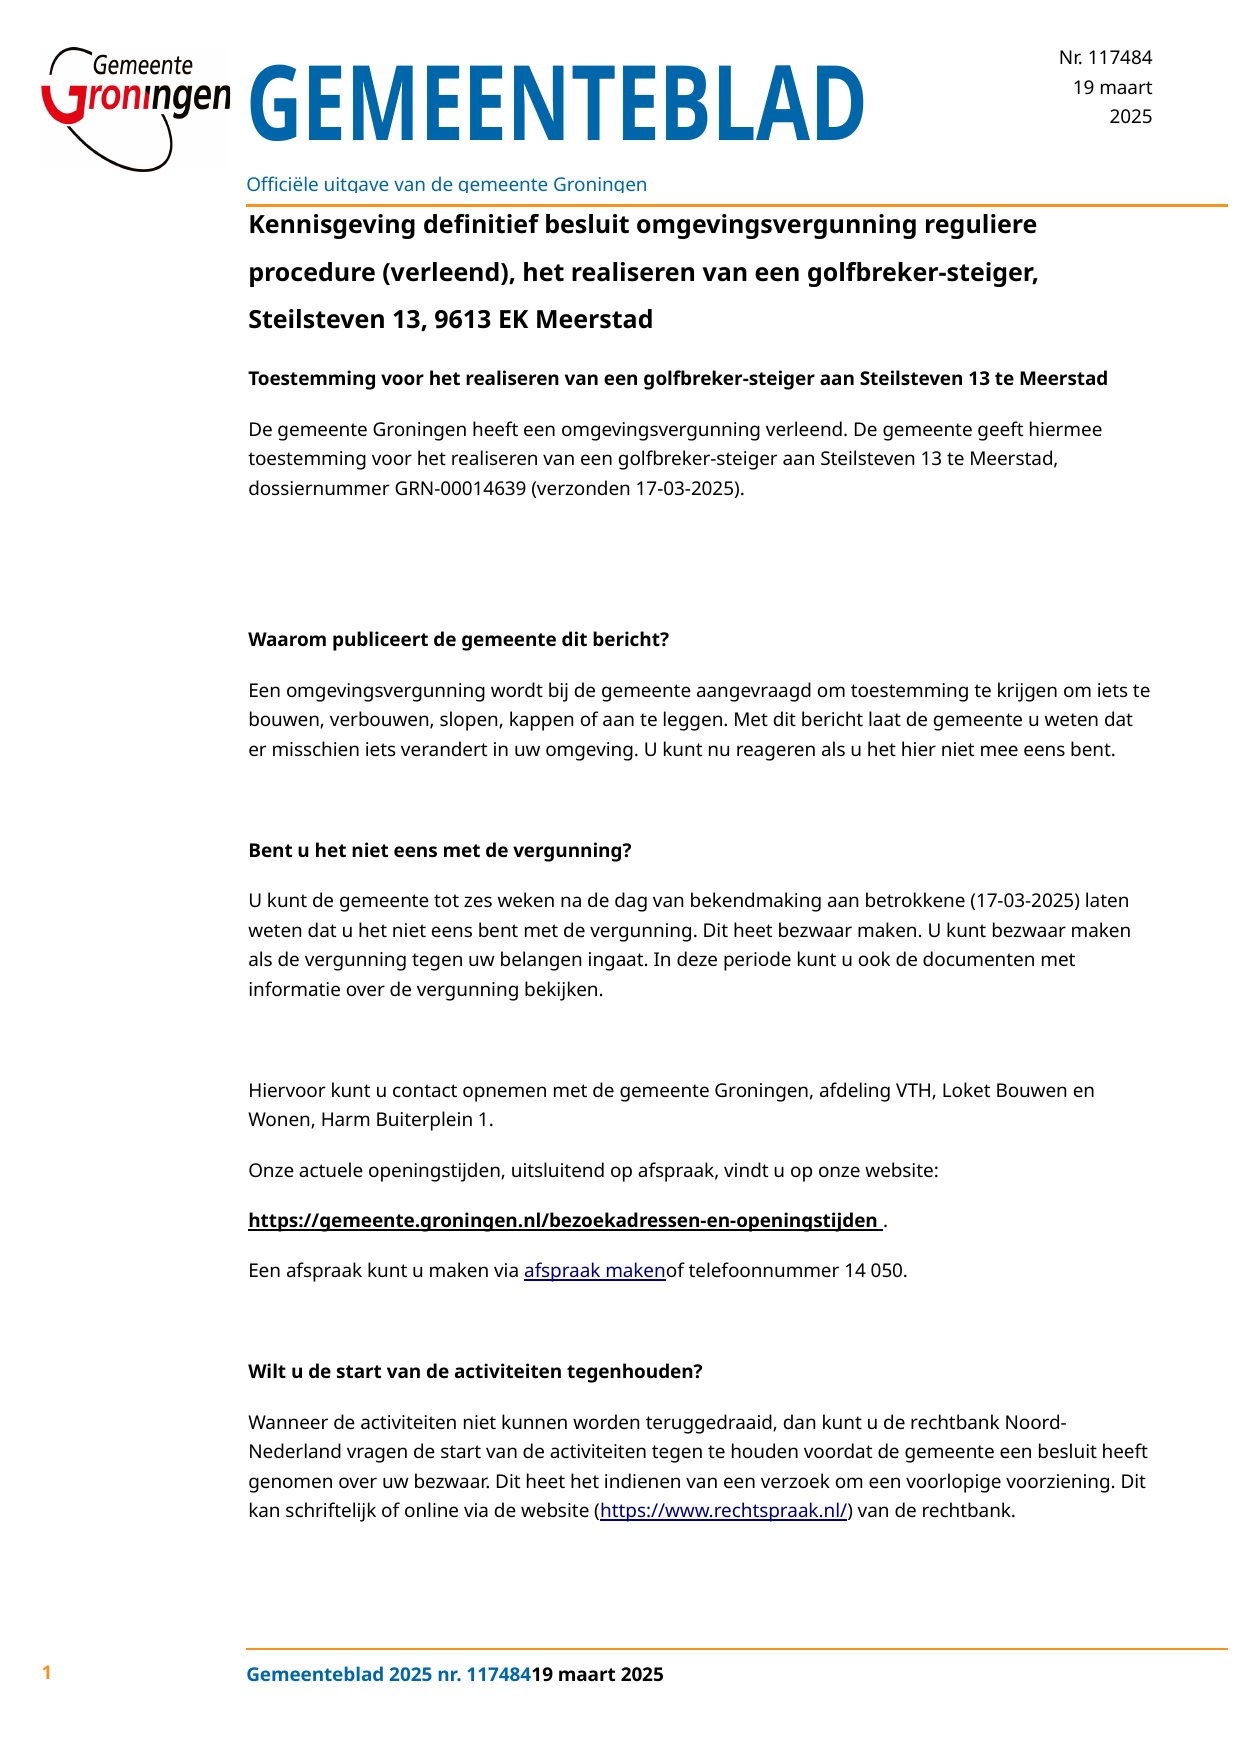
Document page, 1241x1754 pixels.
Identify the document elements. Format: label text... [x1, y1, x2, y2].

text Onze actuele openingstijden, uitsluitend op afspraak, vindt u op onze website: [248, 1157, 1152, 1182]
text Wilt u de start van de activiteiten tegenhouden? [248, 1358, 1152, 1384]
text Toestemming voor het realiseren van een golfbreker-steiger aan Steilsteven 13 te Meerstad [248, 366, 1152, 391]
text Een omgevingsvergunning wordt bij de gemeente aangevraagd om toestemming te krijgen om iets te bouwen, verbouwen, slopen, kappen of aan te leggen. Met dit bericht laat de gemeente u weten dat er misschien iets verandert in uw omgeving. U kunt nu reageren als u het hier niet mee eens bent. [248, 677, 1152, 762]
text Bent u het niet eens met de vergunning? [248, 837, 1152, 862]
text Wanneer de activiteiten niet kunnen worden teruggedraaid, dan kunt u de rechtbank Noord-Nederland vragen de start van de activiteiten tegen te houden voordat de gemeente een besluit heeft genomen over uw bezwaar. Dit heet het indienen van een verzoek om een voorlopige voorziening. Dit kan schriftelijk of online via de website (https://www.rechtspraak.nl/) van de rechtbank. [248, 1409, 1152, 1523]
picture [41, 47, 231, 172]
text De gemeente Groningen heeft een omgevingsvergunning verleend. De gemeente geeft hiermee toestemming voor het realiseren van een golfbreker-steiger aan Steilsteven 13 te Meerstad, dossiernummer GRN-00014639 (verzonden 17-03-2025). [248, 416, 1152, 501]
text Waarom publiceert de gemeente dit bericht? [248, 626, 1152, 652]
text U kunt de gemeente tot zes weken na de dag van bekendmaking aan betrokkene (17-03-2025) laten weten dat u het niet eens bent met de vergunning. Dit heet bezwaar maken. U kunt bezwaar maken als de vergunning tegen uw belangen ingaat. In deze periode kunt u ook de documenten met informatie over de vergunning bekijken. [248, 887, 1152, 1002]
text Een afspraak kunt u maken via afspraak makenof telefoonnummer 14 050. [248, 1258, 1152, 1283]
text Hiervoor kunt u contact opnemen met de gemeente Groningen, afdeling VTH, Loket Bouwen en Wonen, Harm Buiterplein 1. [248, 1077, 1152, 1132]
text Kennisgeving definitief besluit omgevingsvergunning reguliere procedure (verleend), het realiseren van een golfbreker-steiger, Steilsteven 13, 9613 EK Meerstad [248, 207, 1152, 336]
text https://gemeente.groningen.nl/bezoekadressen-en-openingstijden . [248, 1207, 1152, 1233]
